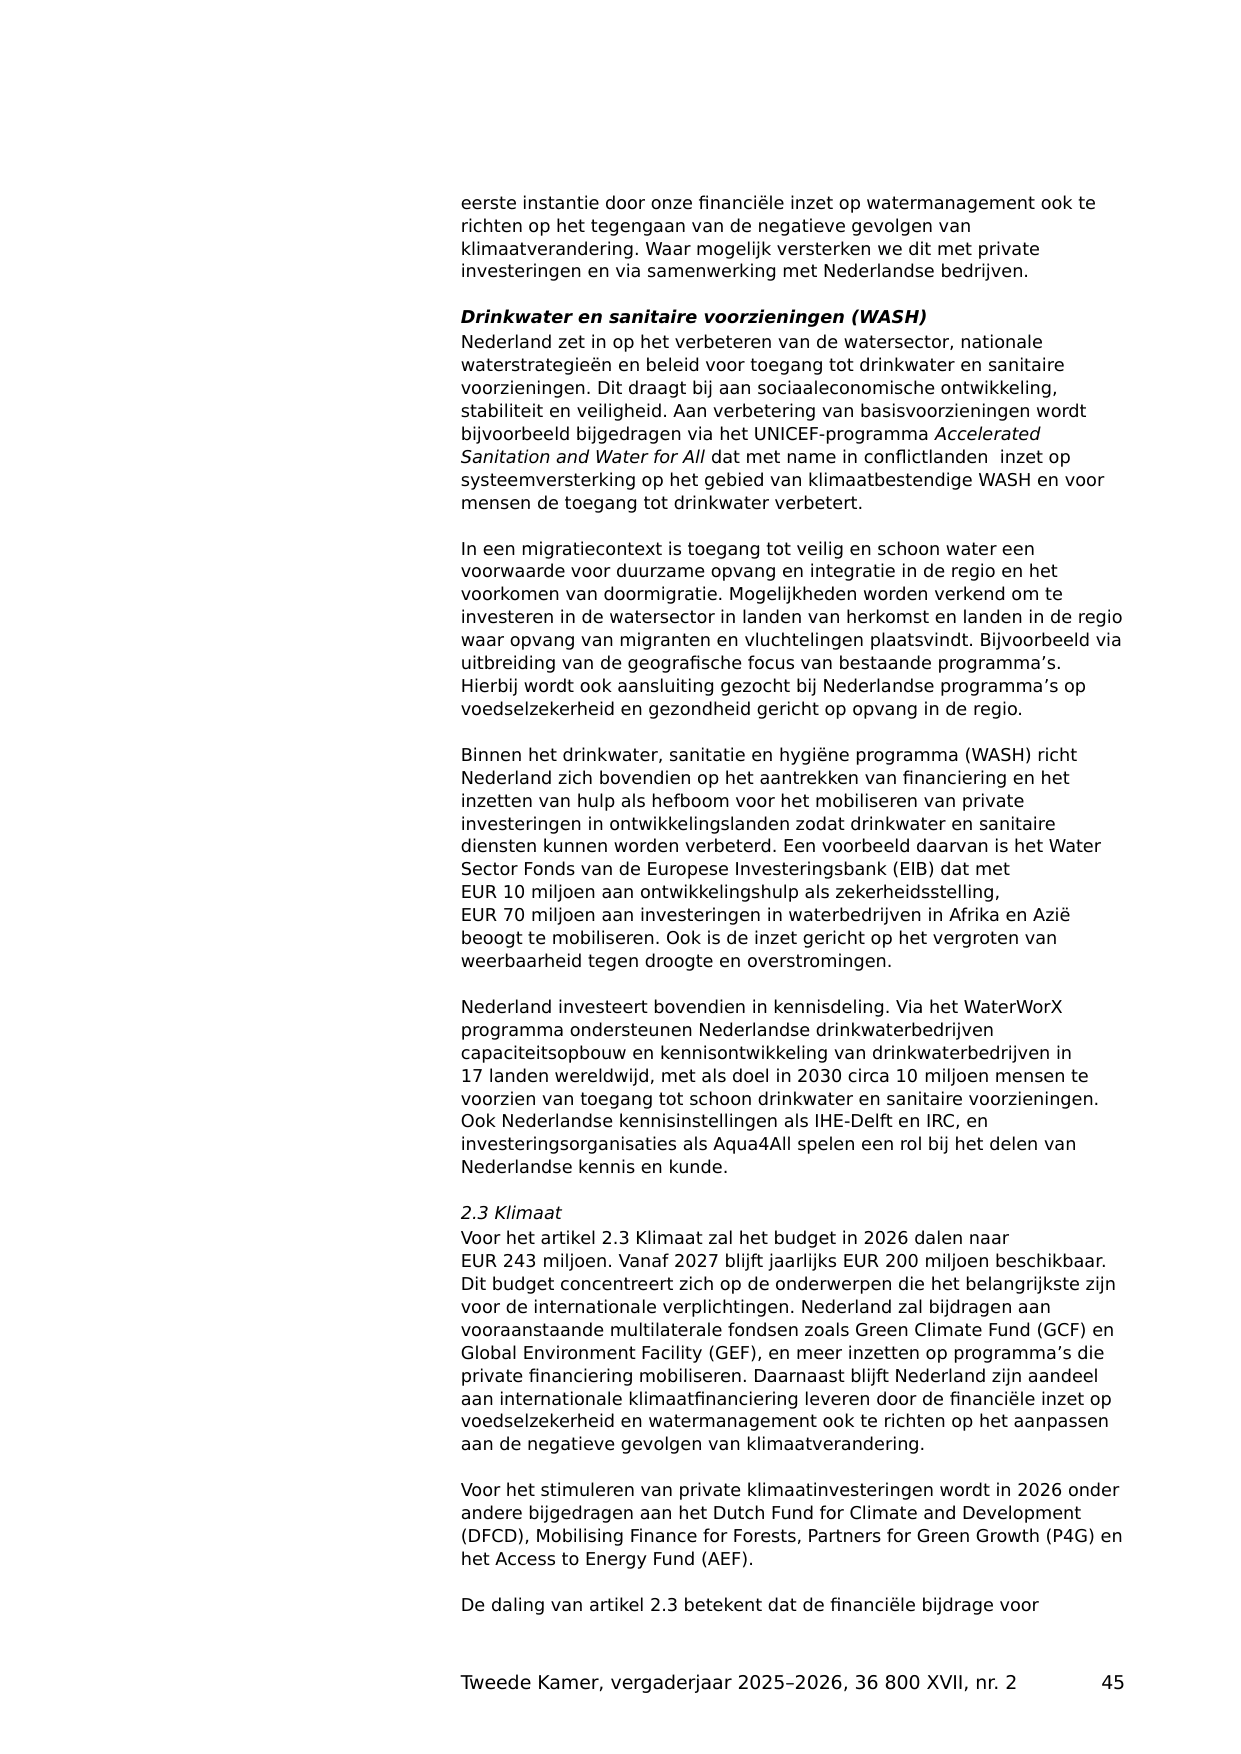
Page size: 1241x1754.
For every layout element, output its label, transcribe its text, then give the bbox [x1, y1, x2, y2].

text Nederland investeert bovendien in kennisdeling. Via het WaterWorX programma ondersteunen Nederlandse drinkwaterbedrijven capaciteitsopbouw en kennisontwikkeling van drinkwaterbedrijven in 17 landen wereldwijd, met als doel in 2030 circa 10 miljoen mensen te voorzien van toegang tot schoon drinkwater en sanitaire voorzieningen. Ook Nederlandse kennisinstellingen als IHE-Delft en IRC, en investeringsorganisaties als Aqua4All spelen een rol bij het delen van Nederlandse kennis en kunde. [461, 995, 1125, 1178]
text De daling van artikel 2.3 betekent dat de financiële bijdrage voor [461, 1593, 1125, 1616]
text Voor het artikel 2.3 Klimaat zal het budget in 2026 dalen naar EUR 243 miljoen. Vanaf 2027 blijft jaarlijks EUR 200 miljoen beschikbaar. Dit budget concentreert zich op de onderwerpen die het belangrijkste zijn voor de internationale verplichtingen. Nederland zal bijdragen aan vooraanstaande multilaterale fondsen zoals Green Climate Fund (GCF) en Global Environment Facility (GEF), en meer inzetten op programma’s die private financiering mobiliseren. Daarnaast blijft Nederland zijn aandeel aan internationale klimaatfinanciering leveren door de financiële inzet op voedselzekerheid en watermanagement ook te richten op het aanpassen aan de negatieve gevolgen van klimaatverandering. [461, 1226, 1125, 1455]
text Drinkwater en sanitaire voorzieningen (WASH) [461, 305, 1125, 328]
text In een migratiecontext is toegang tot veilig en schoon water een voorwaarde voor duurzame opvang en integratie in de regio en het voorkomen van doormigratie. Mogelijkheden worden verkend om te investeren in de watersector in landen van herkomst en landen in de regio waar opvang van migranten en vluchtelingen plaatsvindt. Bijvoorbeeld via uitbreiding van de geografische focus van bestaande programma’s. Hierbij wordt ook aansluiting gezocht bij Nederlandse programma’s op voedselzekerheid en gezondheid gericht op opvang in de regio. [461, 537, 1125, 720]
text Voor het stimuleren van private klimaatinvesteringen wordt in 2026 onder andere bijgedragen aan het Dutch Fund for Climate and Development (DFCD), Mobilising Finance for Forests, Partners for Green Growth (P4G) en het Access to Energy Fund (AEF). [461, 1478, 1125, 1570]
text Binnen het drinkwater, sanitatie en hygiëne programma (WASH) richt Nederland zich bovendien op het aantrekken van financiering en het inzetten van hulp als hefboom voor het mobiliseren van private investeringen in ontwikkelingslanden zodat drinkwater en sanitaire diensten kunnen worden verbeterd. Een voorbeeld daarvan is het Water Sector Fonds van de Europese Investeringsbank (EIB) dat met EUR 10 miljoen aan ontwikkelingshulp als zekerheidsstelling, EUR 70 miljoen aan investeringen in waterbedrijven in Afrika en Azië beoogt te mobiliseren. Ook is de inzet gericht op het vergroten van weerbaarheid tegen droogte en overstromingen. [461, 743, 1125, 972]
text 2.3 Klimaat [461, 1201, 1125, 1224]
text Nederland zet in op het verbeteren van de watersector, nationale waterstrategieën en beleid voor toegang tot drinkwater en sanitaire voorzieningen. Dit draagt bij aan sociaaleconomische ontwikkeling, stabiliteit en veiligheid. Aan verbetering van basisvoorzieningen wordt bijvoorbeeld bijgedragen via het UNICEF-programma Accelerated Sanitation and Water for All dat met name in conflictlanden inzet op systeemversterking op het gebied van klimaatbestendige WASH en voor mensen de toegang tot drinkwater verbetert. [461, 330, 1125, 514]
text eerste instantie door onze financiële inzet op watermanagement ook te richten op het tegengaan van de negatieve gevolgen van klimaatverandering. Waar mogelijk versterken we dit met private investeringen en via samenwerking met Nederlandse bedrijven. [461, 191, 1125, 282]
